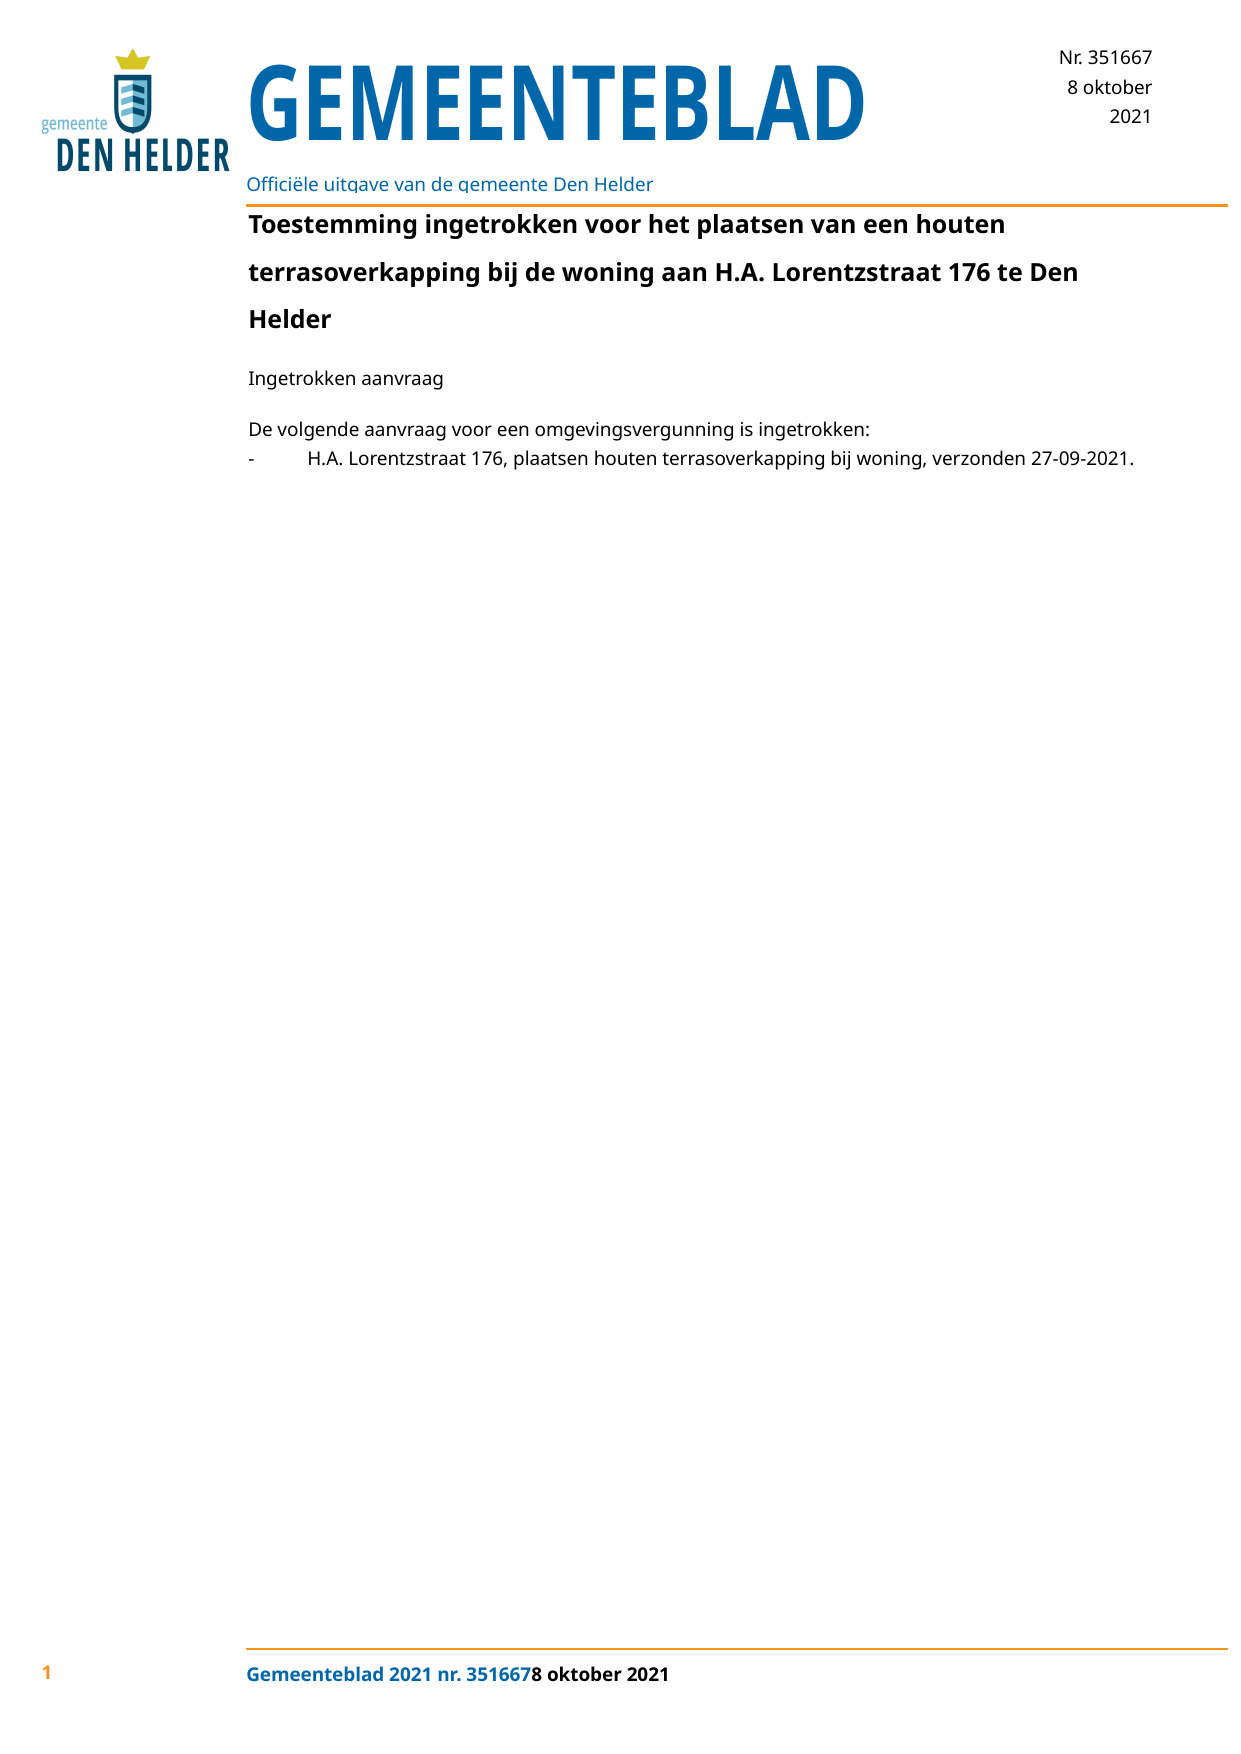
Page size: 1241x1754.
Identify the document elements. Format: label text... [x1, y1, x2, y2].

picture [100, 154, 106, 172]
picture [41, 47, 231, 172]
picture [130, 157, 135, 172]
text Toestemming ingetrokken voor het plaatsen van een houten terrasoverkapping bij de woning aan H.A. Lorentzstraat 176 te Den Helder [248, 207, 1152, 336]
picture [63, 144, 68, 165]
picture [220, 160, 224, 172]
picture [182, 144, 187, 165]
text Ingetrokken aanvraag [248, 366, 1152, 391]
list H.A. Lorentzstraat 176, plaatsen houten terrasoverkapping bij woning, verzonden 27-09-2021. [248, 446, 1152, 471]
text De volgende aanvraag voor een omgevingsvergunning is ingetrokken: [248, 416, 1152, 442]
